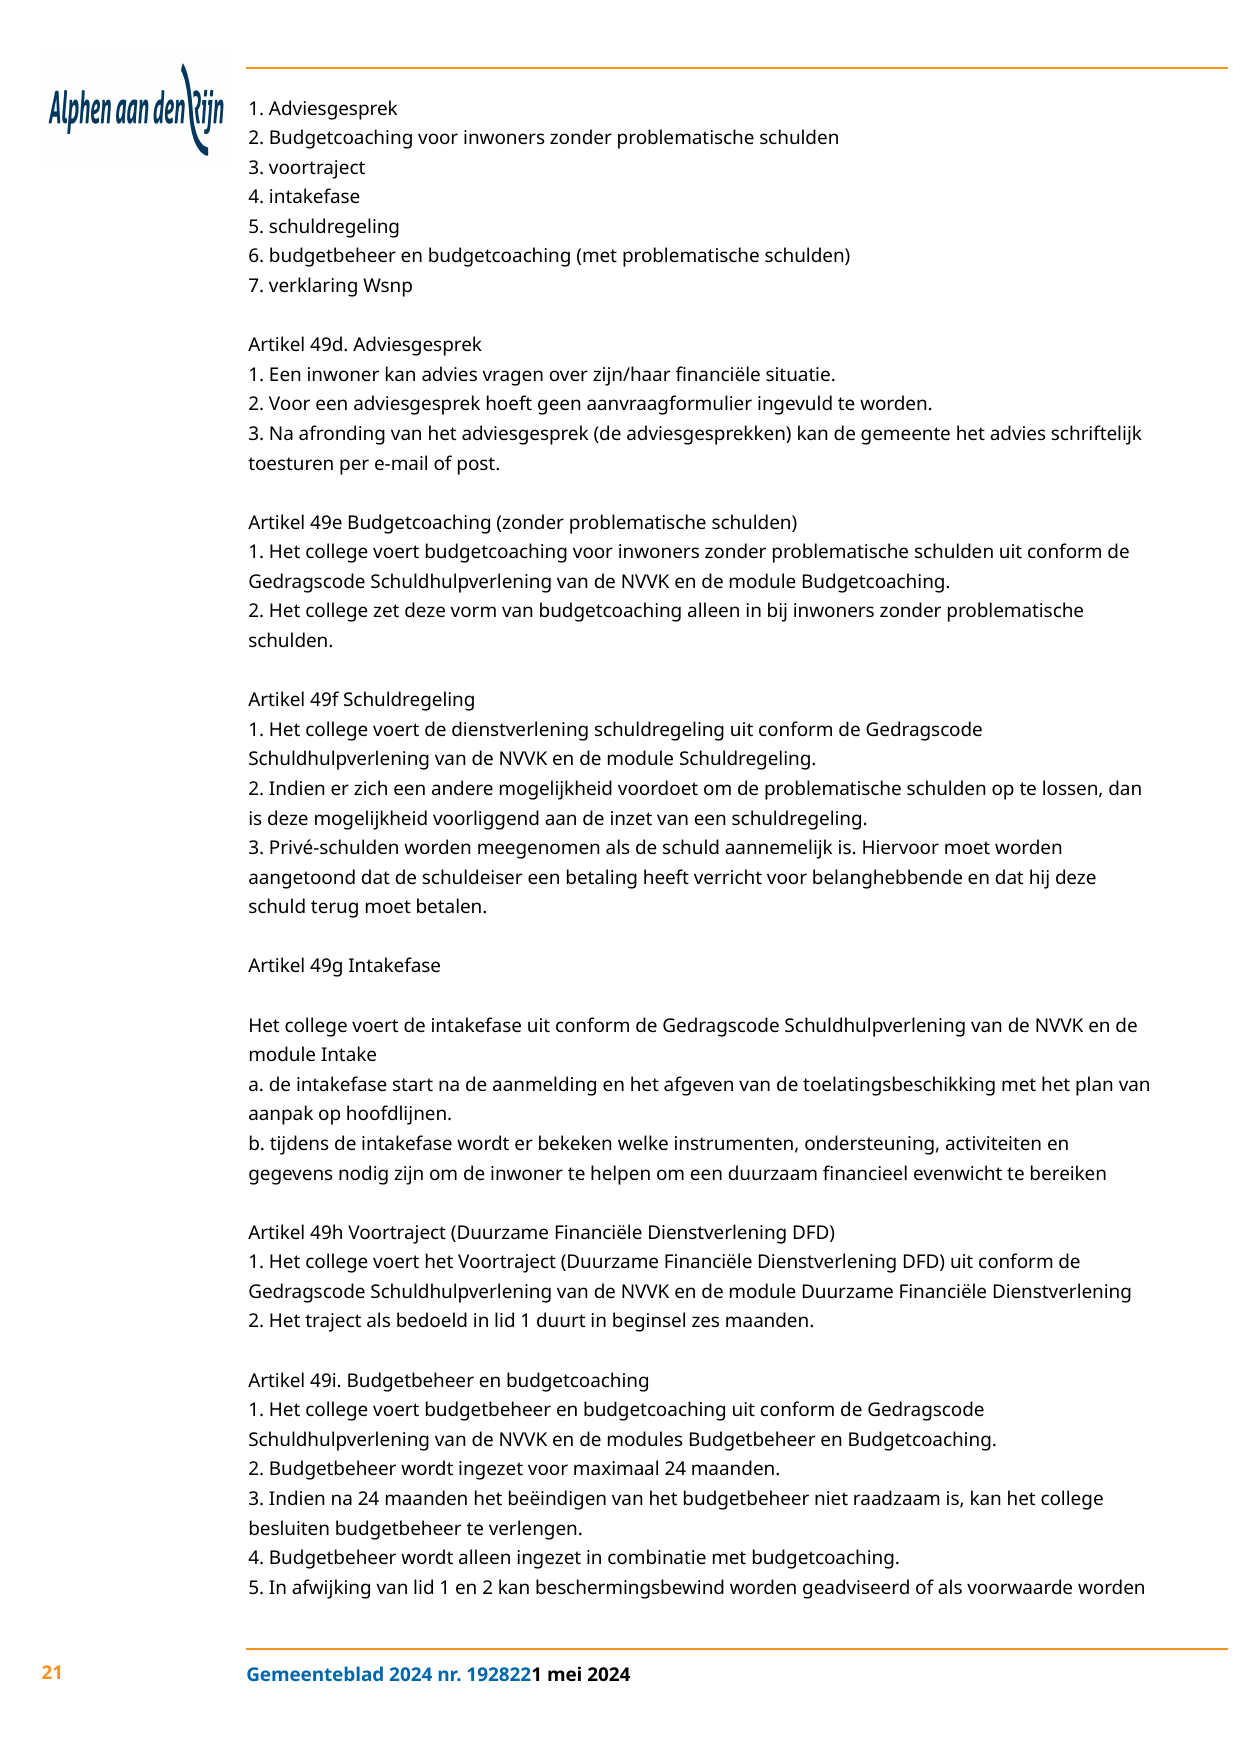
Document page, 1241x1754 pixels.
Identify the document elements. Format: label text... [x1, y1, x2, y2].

text 3. Na afronding van het adviesgesprek (de adviesgesprekken) kan de gemeente het advies schriftelijk toesturen per e-mail of post. [248, 420, 1152, 476]
text 5. schuldregeling [248, 213, 1152, 239]
text module Intake [248, 1041, 1152, 1067]
text b. tijdens de intakefase wordt er bekeken welke instrumenten, ondersteuning, activiteiten en gegevens nodig zijn om de inwoner te helpen om een duurzaam financieel evenwicht te bereiken [248, 1130, 1152, 1186]
text Artikel 49h Voortraject (Duurzame Financiële Dienstverlening DFD) [248, 1219, 1152, 1245]
text a. de intakefase start na de aanmelding en het afgeven van de toelatingsbeschikking met het plan van aanpak op hoofdlijnen. [248, 1071, 1152, 1126]
text 7. verklaring Wsnp [248, 272, 1152, 298]
text 1. Adviesgesprek [248, 95, 1152, 121]
text 2. Het traject als bedoeld in lid 1 duurt in beginsel zes maanden. [248, 1308, 1152, 1333]
text 2. Het college zet deze vorm van budgetcoaching alleen in bij inwoners zonder problematische schulden. [248, 598, 1152, 653]
text 1. Het college voert budgetcoaching voor inwoners zonder problematische schulden uit conform de Gedragscode Schuldhulpverlening van de NVVK en de module Budgetcoaching. [248, 538, 1152, 594]
text 3. Privé-schulden worden meegenomen als de schuld aannemelijk is. Hiervoor moet worden aangetoond dat de schuldeiser een betaling heeft verricht voor belanghebbende en dat hij deze schuld terug moet betalen. [248, 834, 1152, 919]
text Artikel 49i. Budgetbeheer en budgetcoaching [248, 1367, 1152, 1393]
text 1. Het college voert de dienstverlening schuldregeling uit conform de Gedragscode Schuldhulpverlening van de NVVK en de module Schuldregeling. [248, 716, 1152, 771]
text 1. Een inwoner kan advies vragen over zijn/haar financiële situatie. [248, 361, 1152, 387]
text Artikel 49d. Adviesgesprek [248, 331, 1152, 357]
text 4. intakefase [248, 183, 1152, 209]
text 2. Voor een adviesgesprek hoeft geen aanvraagformulier ingevuld te worden. [248, 391, 1152, 416]
text Artikel 49f Schuldregeling [248, 686, 1152, 712]
text 3. voortraject [248, 154, 1152, 180]
text 5. In afwijking van lid 1 en 2 kan beschermingsbewind worden geadviseerd of als voorwaarde worden [248, 1574, 1152, 1600]
text 2. Budgetbeheer wordt ingezet voor maximaal 24 maanden. [248, 1456, 1152, 1481]
text Het college voert de intakefase uit conform de Gedragscode Schuldhulpverlening van de NVVK en de [248, 1012, 1152, 1038]
text 1. Het college voert het Voortraject (Duurzame Financiële Dienstverlening DFD) uit conform de Gedragscode Schuldhulpverlening van de NVVK en de module Duurzame Financiële Dienstverlening [248, 1248, 1152, 1304]
text 2. Indien er zich een andere mogelijkheid voordoet om de problematische schulden op te lossen, dan is deze mogelijkheid voorliggend aan de inzet van een schuldregeling. [248, 775, 1152, 831]
text Artikel 49e Budgetcoaching (zonder problematische schulden) [248, 509, 1152, 535]
text 4. Budgetbeheer wordt alleen ingezet in combinatie met budgetcoaching. [248, 1544, 1152, 1570]
text 6. budgetbeheer en budgetcoaching (met problematische schulden) [248, 243, 1152, 268]
text 3. Indien na 24 maanden het beëindigen van het budgetbeheer niet raadzaam is, kan het college besluiten budgetbeheer te verlengen. [248, 1485, 1152, 1541]
text Artikel 49g Intakefase [248, 953, 1152, 978]
text 2. Budgetcoaching voor inwoners zonder problematische schulden [248, 124, 1152, 150]
picture [41, 47, 231, 172]
text 1. Het college voert budgetbeheer en budgetcoaching uit conform de Gedragscode Schuldhulpverlening van de NVVK en de modules Budgetbeheer en Budgetcoaching. [248, 1396, 1152, 1452]
